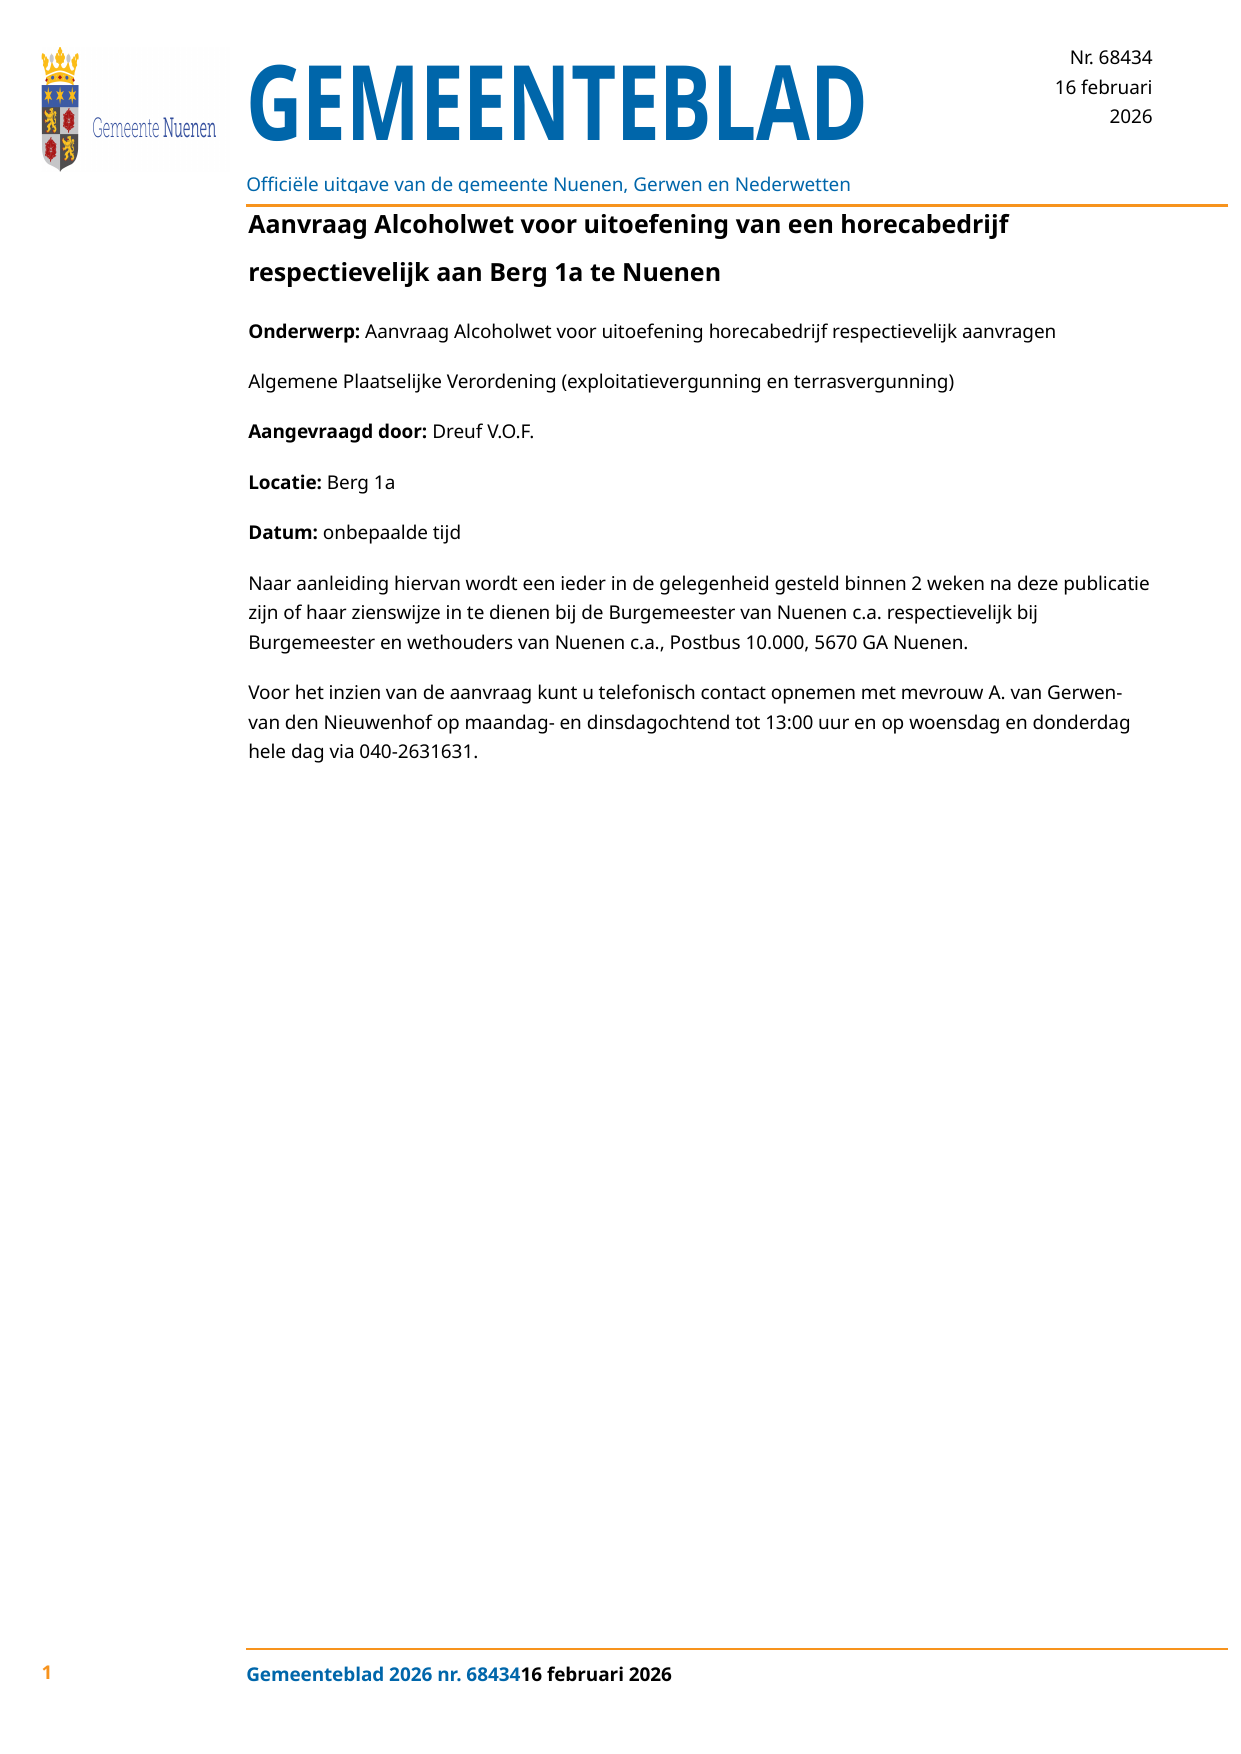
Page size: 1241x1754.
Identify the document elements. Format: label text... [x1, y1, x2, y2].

picture [41, 47, 231, 172]
text Onderwerp: Aanvraag Alcoholwet voor uitoefening horecabedrijf respectievelijk aanvragen [248, 318, 1152, 344]
text Locatie: Berg 1a [248, 469, 1152, 495]
text Algemene Plaatselijke Verordening (exploitatievergunning en terrasvergunning) [248, 368, 1152, 394]
text Aanvraag Alcoholwet voor uitoefening van een horecabedrijf respectievelijk aan Berg 1a te Nuenen [248, 207, 1152, 288]
text Datum: onbepaalde tijd [248, 519, 1152, 545]
text Naar aanleiding hiervan wordt een ieder in de gelegenheid gesteld binnen 2 weken na deze publicatie zijn of haar zienswijze in te dienen bij de Burgemeester van Nuenen c.a. respectievelijk bij Burgemeester en wethouders van Nuenen c.a., Postbus 10.000, 5670 GA Nuenen. [248, 570, 1152, 655]
text Aangevraagd door: Dreuf V.O.F. [248, 419, 1152, 444]
text Voor het inzien van de aanvraag kunt u telefonisch contact opnemen met mevrouw A. van Gerwen-van den Nieuwenhof op maandag- en dinsdagochtend tot 13:00 uur en op woensdag en donderdag hele dag via 040-2631631. [248, 679, 1152, 764]
